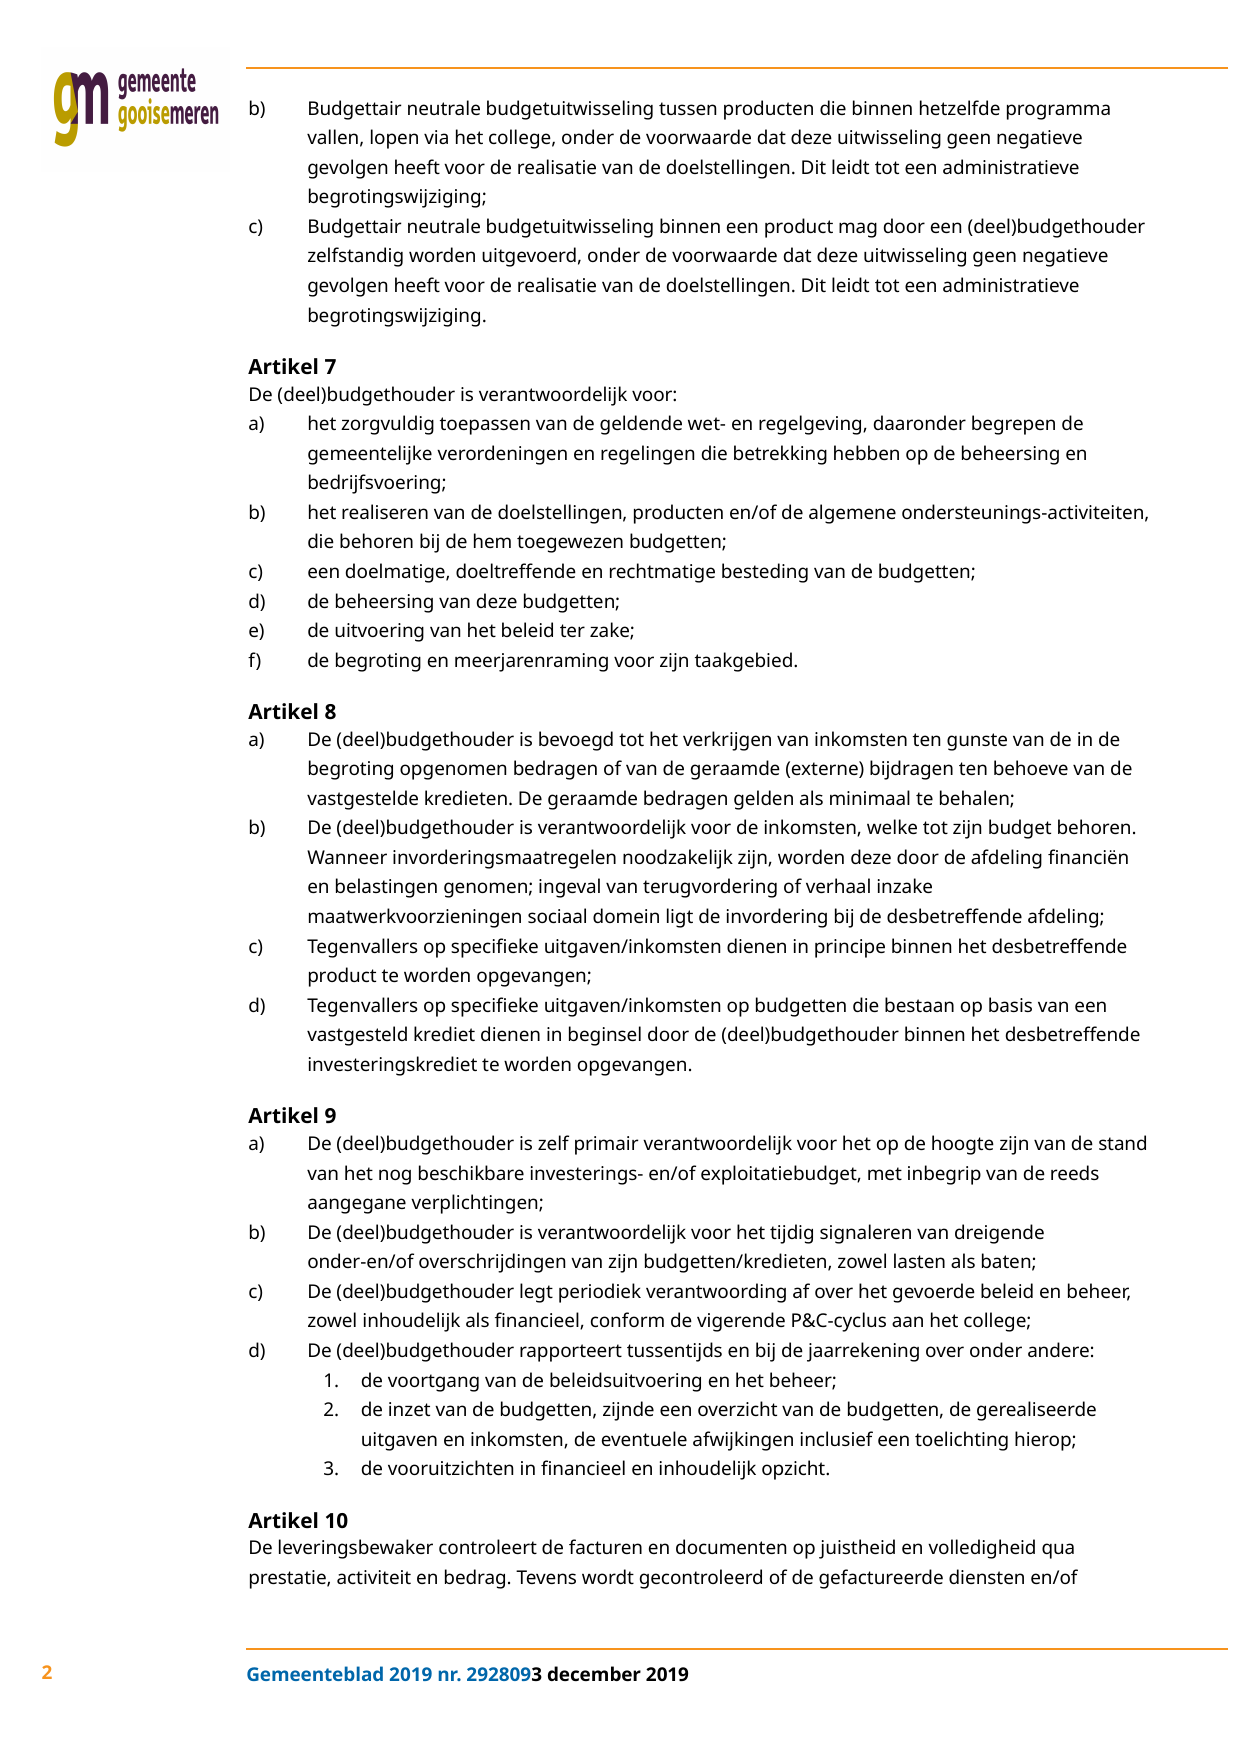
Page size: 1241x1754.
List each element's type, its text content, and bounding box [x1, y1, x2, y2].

text De leveringsbewaker controleert de facturen en documenten op juistheid en volledigheid qua prestatie, activiteit en bedrag. Tevens wordt gecontroleerd of de gefactureerde diensten en/of [248, 1534, 1152, 1590]
list De (deel)budgethouder is verantwoordelijk voor het tijdig signaleren van dreigende onder-en/of overschrijdingen van zijn budgetten/kredieten, zowel lasten als baten; [248, 1219, 1152, 1274]
text Artikel 8 [248, 697, 1152, 726]
list de vooruitzichten in financieel en inhoudelijk opzicht. [323, 1456, 1152, 1481]
list De (deel)budgethouder legt periodiek verantwoording af over het gevoerde beleid en beheer, zowel inhoudelijk als financieel, conform de vigerende P&C-cyclus aan het college; [248, 1278, 1152, 1333]
list het realiseren van de doelstellingen, producten en/of de algemene ondersteunings-activiteiten, die behoren bij de hem toegewezen budgetten; [248, 499, 1152, 554]
list de beheersing van deze budgetten; [248, 588, 1152, 613]
list Budgettair neutrale budgetuitwisseling binnen een product mag door een (deel)budgethouder zelfstandig worden uitgevoerd, onder de voorwaarde dat deze uitwisseling geen negatieve gevolgen heeft voor de realisatie van de doelstellingen. Dit leidt tot een administratieve begrotingswijziging. [248, 213, 1152, 328]
list Tegenvallers op specifieke uitgaven/inkomsten dienen in principe binnen het desbetreffende product te worden opgevangen; [248, 933, 1152, 988]
text Artikel 10 [248, 1506, 1152, 1534]
list het zorgvuldig toepassen van de geldende wet- en regelgeving, daaronder begrepen de gemeentelijke verordeningen en regelingen die betrekking hebben op de beheersing en bedrijfsvoering; [248, 410, 1152, 495]
list de uitvoering van het beleid ter zake; [248, 617, 1152, 643]
list een doelmatige, doeltreffende en rechtmatige besteding van de budgetten; [248, 558, 1152, 584]
text Artikel 7 [248, 352, 1152, 381]
text Artikel 9 [248, 1102, 1152, 1130]
list De (deel)budgethouder is zelf primair verantwoordelijk voor het op de hoogte zijn van de stand van het nog beschikbare investerings- en/of exploitatiebudget, met inbegrip van de reeds aangegane verplichtingen; [248, 1130, 1152, 1215]
list de voortgang van de beleidsuitvoering en het beheer; [323, 1367, 1152, 1392]
list Tegenvallers op specifieke uitgaven/inkomsten op budgetten die bestaan op basis van een vastgesteld krediet dienen in beginsel door de (deel)budgethouder binnen het desbetreffende investeringskrediet te worden opgevangen. [248, 992, 1152, 1077]
list de begroting en meerjarenraming voor zijn taakgebied. [248, 647, 1152, 673]
text De (deel)budgethouder is verantwoordelijk voor: [248, 381, 1152, 406]
list De (deel)budgethouder rapporteert tussentijds en bij de jaarrekening over onder andere: [248, 1337, 1152, 1363]
picture [41, 47, 231, 172]
list De (deel)budgethouder is verantwoordelijk voor de inkomsten, welke tot zijn budget behoren. Wanneer invorderingsmaatregelen noodzakelijk zijn, worden deze door de afdeling financiën en belastingen genomen; ingeval van terugvordering of verhaal inzake maatwerkvoorzieningen sociaal domein ligt de invordering bij de desbetreffende afdeling; [248, 814, 1152, 929]
list de inzet van de budgetten, zijnde een overzicht van de budgetten, de gerealiseerde uitgaven en inkomsten, de eventuele afwijkingen inclusief een toelichting hierop; [323, 1396, 1152, 1452]
list Budgettair neutrale budgetuitwisseling tussen producten die binnen hetzelfde programma vallen, lopen via het college, onder de voorwaarde dat deze uitwisseling geen negatieve gevolgen heeft voor de realisatie van de doelstellingen. Dit leidt tot een administratieve begrotingswijziging; [248, 95, 1152, 209]
list De (deel)budgethouder is bevoegd tot het verkrijgen van inkomsten ten gunste van de in de begroting opgenomen bedragen of van de geraamde (externe) bijdragen ten behoeve van de vastgestelde kredieten. De geraamde bedragen gelden als minimaal te behalen; [248, 726, 1152, 811]
